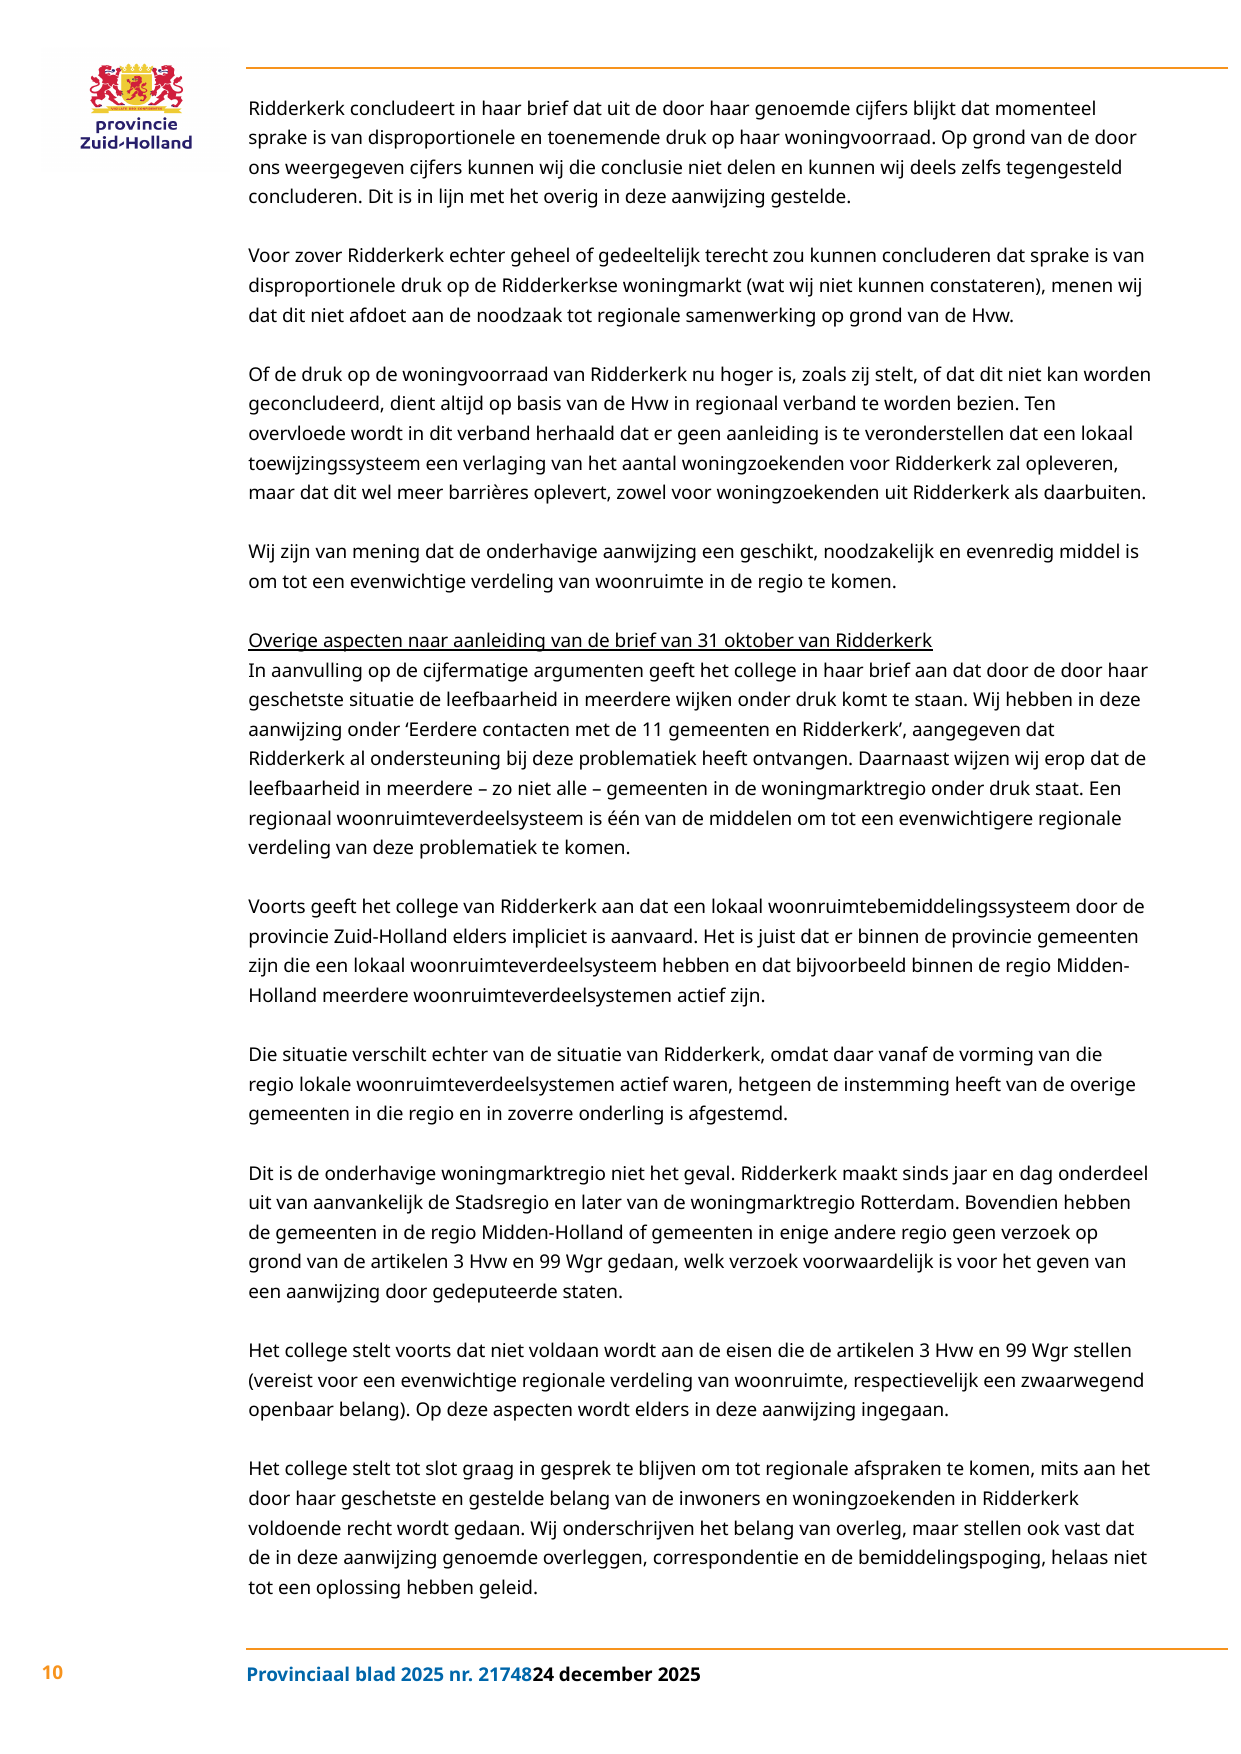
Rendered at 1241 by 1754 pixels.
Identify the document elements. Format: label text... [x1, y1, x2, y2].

text Voorts geeft het college van Ridderkerk aan dat een lokaal woonruimtebemiddelingssysteem door de provincie Zuid-Holland elders impliciet is aanvaard. Het is juist dat er binnen de provincie gemeenten zijn die een lokaal woonruimteverdeelsysteem hebben en dat bijvoorbeeld binnen de regio Midden-Holland meerdere woonruimteverdeelsystemen actief zijn. [248, 893, 1152, 1008]
text Wij zijn van mening dat de onderhavige aanwijzing een geschikt, noodzakelijk en evenredig middel is om tot een evenwichtige verdeling van woonruimte in de regio te komen. [248, 538, 1152, 594]
text Of de druk op de woningvoorraad van Ridderkerk nu hoger is, zoals zij stelt, of dat dit niet kan worden geconcludeerd, dient altijd op basis van de Hvw in regionaal verband te worden bezien. Ten overvloede wordt in dit verband herhaald dat er geen aanleiding is te veronderstellen dat een lokaal toewijzingssysteem een verlaging van het aantal woningzoekenden voor Ridderkerk zal opleveren, maar dat dit wel meer barrières oplevert, zowel voor woningzoekenden uit Ridderkerk als daarbuiten. [248, 361, 1152, 505]
text Overige aspecten naar aanleiding van de brief van 31 oktober van Ridderkerk [248, 627, 1152, 653]
picture [41, 47, 231, 172]
text Het college stelt voorts dat niet voldaan wordt aan de eisen die de artikelen 3 Hvw en 99 Wgr stellen (vereist voor een evenwichtige regionale verdeling van woonruimte, respectievelijk een zwaarwegend openbaar belang). Op deze aspecten wordt elders in deze aanwijzing ingegaan. [248, 1337, 1152, 1422]
text Die situatie verschilt echter van de situatie van Ridderkerk, omdat daar vanaf de vorming van die regio lokale woonruimteverdeelsystemen actief waren, hetgeen de instemming heeft van de overige gemeenten in die regio en in zoverre onderling is afgestemd. [248, 1041, 1152, 1126]
text Het college stelt tot slot graag in gesprek te blijven om tot regionale afspraken te komen, mits aan het door haar geschetste en gestelde belang van de inwoners en woningzoekenden in Ridderkerk voldoende recht wordt gedaan. Wij onderschrijven het belang van overleg, maar stellen ook vast dat de in deze aanwijzing genoemde overleggen, correspondentie en de bemiddelingspoging, helaas niet tot een oplossing hebben geleid. [248, 1456, 1152, 1600]
text In aanvulling op de cijfermatige argumenten geeft het college in haar brief aan dat door de door haar geschetste situatie de leefbaarheid in meerdere wijken onder druk komt te staan. Wij hebben in deze aanwijzing onder ‘Eerdere contacten met de 11 gemeenten en Ridderkerk’, aangegeven dat Ridderkerk al ondersteuning bij deze problematiek heeft ontvangen. Daarnaast wijzen wij erop dat de leefbaarheid in meerdere – zo niet alle – gemeenten in de woningmarktregio onder druk staat. Een regionaal woonruimteverdeelsysteem is één van de middelen om tot een evenwichtigere regionale verdeling van deze problematiek te komen. [248, 657, 1152, 860]
text Ridderkerk concludeert in haar brief dat uit de door haar genoemde cijfers blijkt dat momenteel sprake is van disproportionele en toenemende druk op haar woningvoorraad. Op grond van de door ons weergegeven cijfers kunnen wij die conclusie niet delen en kunnen wij deels zelfs tegengesteld concluderen. Dit is in lijn met het overig in deze aanwijzing gestelde. [248, 95, 1152, 209]
text Voor zover Ridderkerk echter geheel of gedeeltelijk terecht zou kunnen concluderen dat sprake is van disproportionele druk op de Ridderkerkse woningmarkt (wat wij niet kunnen constateren), menen wij dat dit niet afdoet aan de noodzaak tot regionale samenwerking op grond van de Hvw. [248, 243, 1152, 328]
text Dit is de onderhavige woningmarktregio niet het geval. Ridderkerk maakt sinds jaar en dag onderdeel uit van aanvankelijk de Stadsregio en later van de woningmarktregio Rotterdam. Bovendien hebben de gemeenten in de regio Midden-Holland of gemeenten in enige andere regio geen verzoek op grond van de artikelen 3 Hvw en 99 Wgr gedaan, welk verzoek voorwaardelijk is voor het geven van een aanwijzing door gedeputeerde staten. [248, 1160, 1152, 1304]
